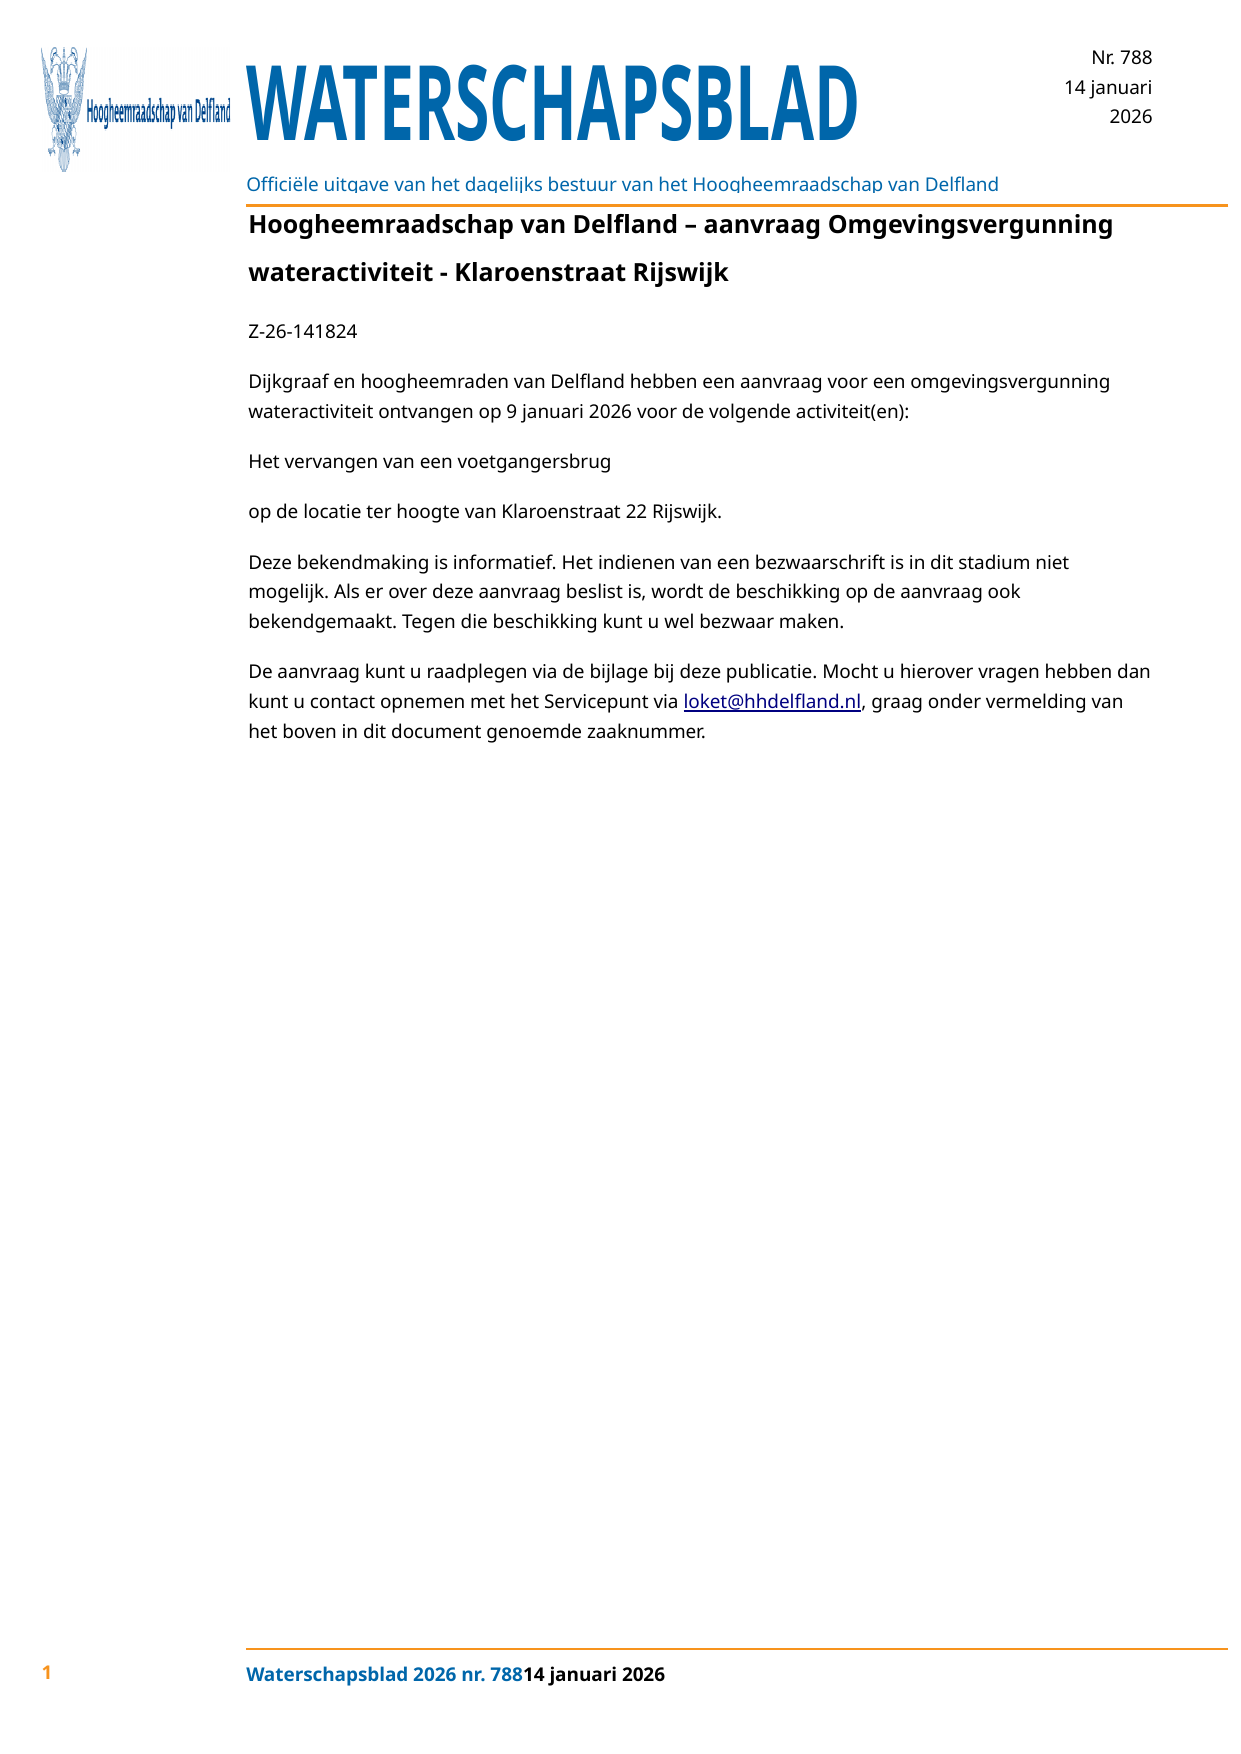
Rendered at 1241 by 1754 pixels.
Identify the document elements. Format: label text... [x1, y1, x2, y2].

picture [41, 47, 231, 172]
text Het vervangen van een voetgangersbrug [248, 448, 1152, 474]
text op de locatie ter hoogte van Klaroenstraat 22 Rijswijk. [248, 499, 1152, 524]
text Deze bekendmaking is informatief. Het indienen van een bezwaarschrift is in dit stadium niet mogelijk. Als er over deze aanvraag beslist is, wordt de beschikking op de aanvraag ook bekendgemaakt. Tegen die beschikking kunt u wel bezwaar maken. [248, 549, 1152, 634]
text Hoogheemraadschap van Delfland – aanvraag Omgevingsvergunning wateractiviteit - Klaroenstraat Rijswijk [248, 207, 1152, 288]
text Dijkgraaf en hoogheemraden van Delfland hebben een aanvraag voor een omgevingsvergunning wateractiviteit ontvangen op 9 januari 2026 voor de volgende activiteit(en): [248, 368, 1152, 424]
text De aanvraag kunt u raadplegen via de bijlage bij deze publicatie. Mocht u hierover vragen hebben dan kunt u contact opnemen met het Servicepunt via loket@hhdelfland.nl, graag onder vermelding van het boven in dit document genoemde zaaknummer. [248, 659, 1152, 744]
text Z-26-141824 [248, 318, 1152, 344]
